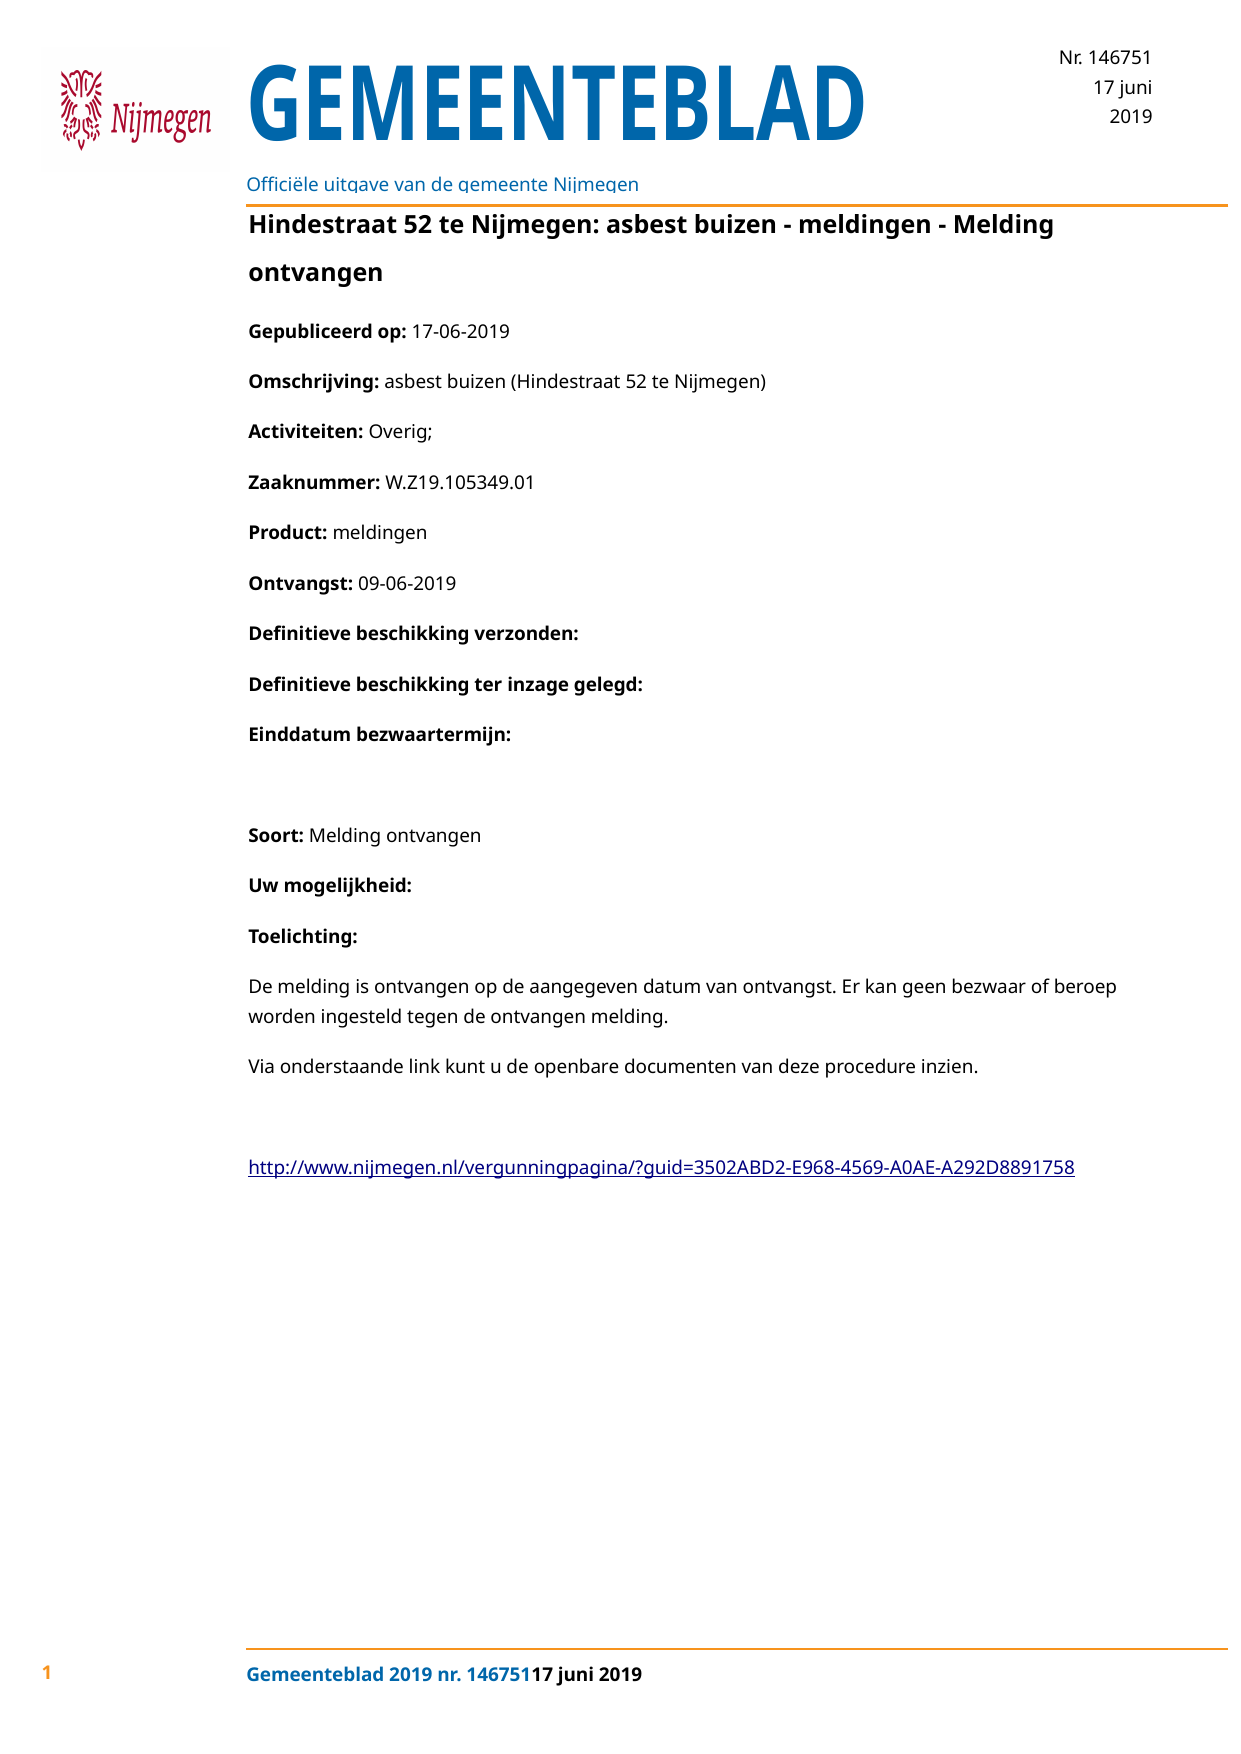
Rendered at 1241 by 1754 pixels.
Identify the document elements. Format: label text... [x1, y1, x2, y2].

text Definitieve beschikking verzonden: [248, 620, 1152, 646]
text Omschrijving: asbest buizen (Hindestraat 52 te Nijmegen) [248, 368, 1152, 394]
text Gepubliceerd op: 17-06-2019 [248, 318, 1152, 344]
text Einddatum bezwaartermijn: [248, 721, 1152, 747]
text Soort: Melding ontvangen [248, 822, 1152, 848]
text Toelichting: [248, 923, 1152, 949]
text Zaaknummer: W.Z19.105349.01 [248, 469, 1152, 495]
text Activiteiten: Overig; [248, 419, 1152, 444]
text Ontvangst: 09-06-2019 [248, 570, 1152, 596]
text Product: meldingen [248, 519, 1152, 545]
text http://www.nijmegen.nl/vergunningpagina/?guid=3502ABD2-E968-4569-A0AE-A292D8891758 [248, 1154, 1152, 1180]
picture [41, 47, 231, 172]
text Definitieve beschikking ter inzage gelegd: [248, 671, 1152, 697]
text De melding is ontvangen op de aangegeven datum van ontvangst. Er kan geen bezwaar of beroep worden ingesteld tegen de ontvangen melding. [248, 973, 1152, 1029]
text Via onderstaande link kunt u de openbare documenten van deze procedure inzien. [248, 1053, 1152, 1079]
text Uw mogelijkheid: [248, 872, 1152, 898]
text Hindestraat 52 te Nijmegen: asbest buizen - meldingen - Melding ontvangen [248, 207, 1152, 288]
